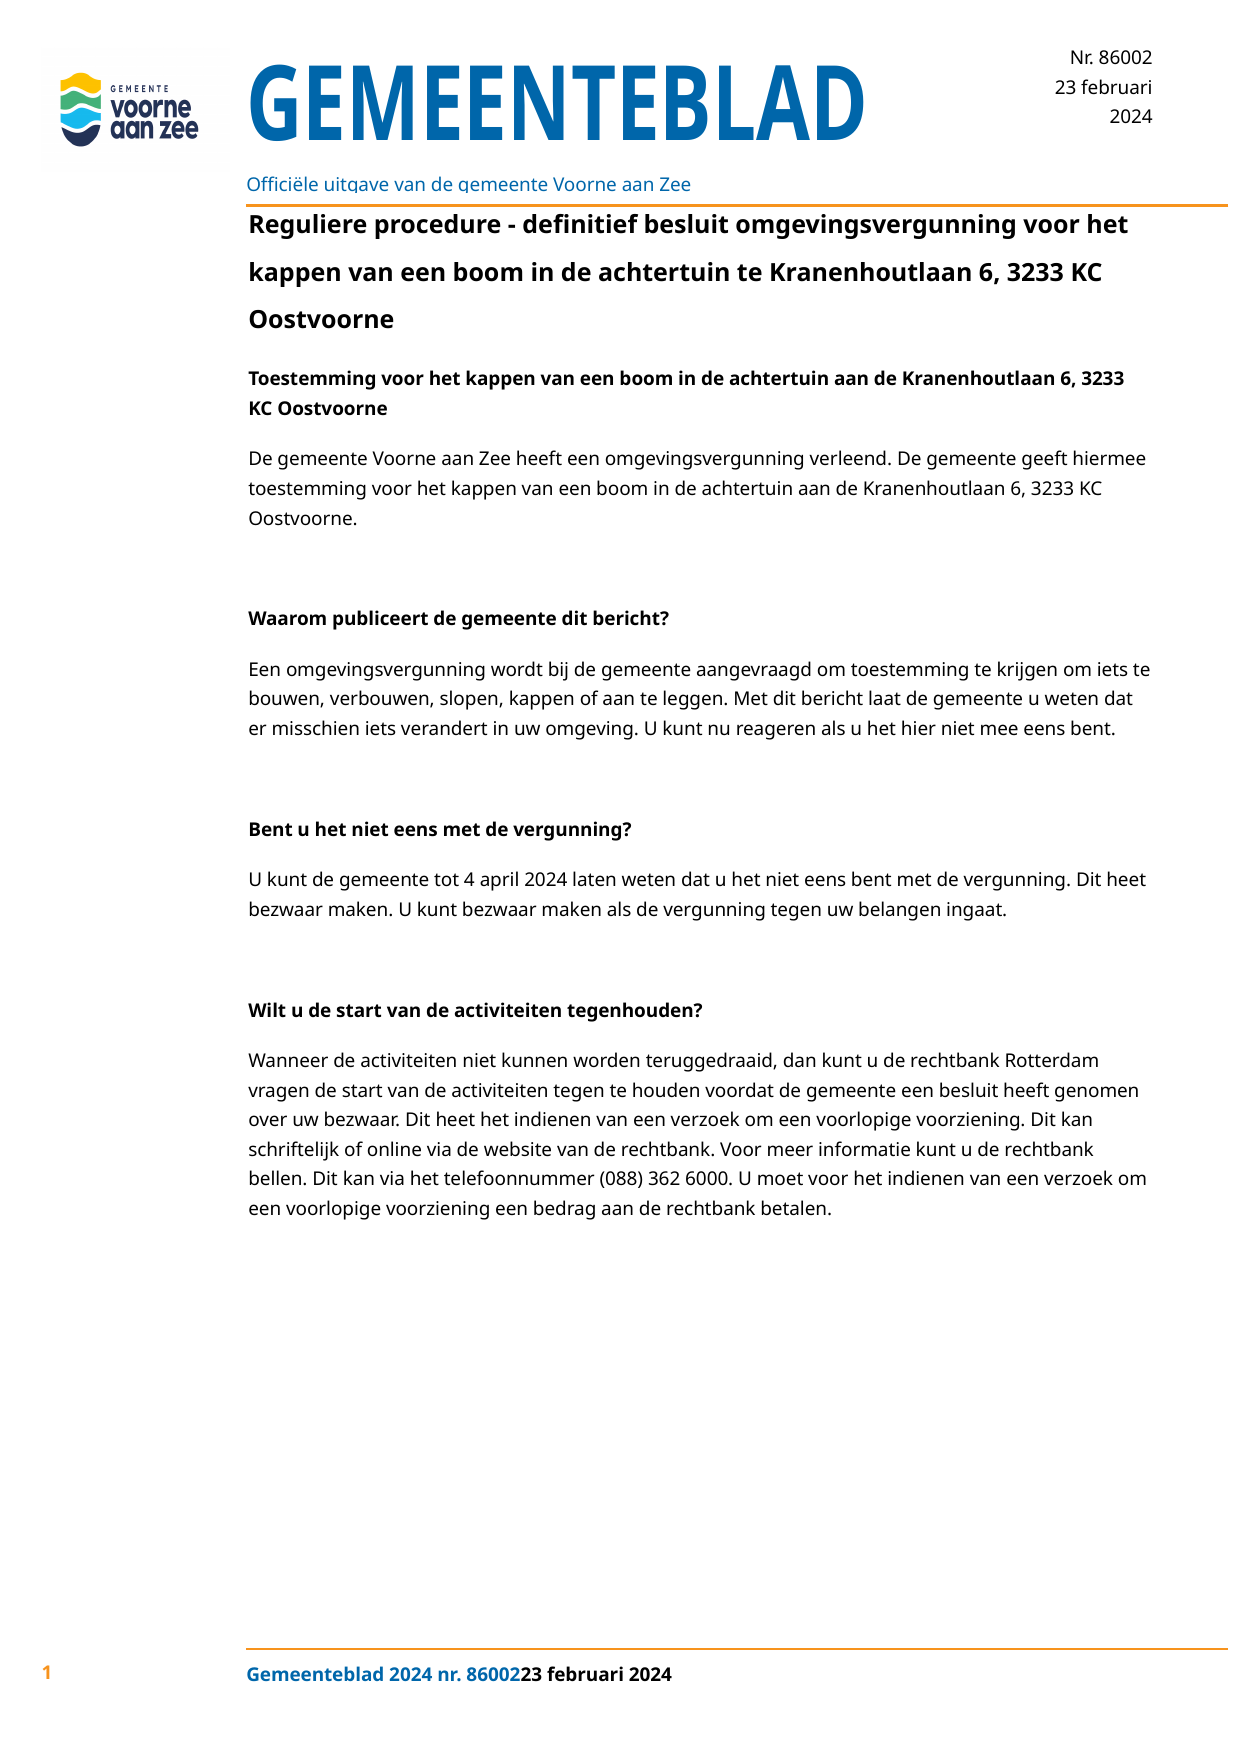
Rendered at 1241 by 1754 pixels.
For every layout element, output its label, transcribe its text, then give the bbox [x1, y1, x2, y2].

text De gemeente Voorne aan Zee heeft een omgevingsvergunning verleend. De gemeente geeft hiermee toestemming voor het kappen van een boom in de achtertuin aan de Kranenhoutlaan 6, 3233 KC Oostvoorne. [248, 446, 1152, 530]
text Wilt u de start van de activiteiten tegenhouden? [248, 997, 1152, 1022]
picture [41, 47, 231, 172]
text Bent u het niet eens met de vergunning? [248, 816, 1152, 842]
text Waarom publiceert de gemeente dit bericht? [248, 606, 1152, 631]
text Wanneer de activiteiten niet kunnen worden teruggedraaid, dan kunt u de rechtbank Rotterdam vragen de start van de activiteiten tegen te houden voordat de gemeente een besluit heeft genomen over uw bezwaar. Dit heet het indienen van een verzoek om een voorlopige voorziening. Dit kan schriftelijk of online via de website van de rechtbank. Voor meer informatie kunt u de rechtbank bellen. Dit kan via het telefoonnummer (088) 362 6000. U moet voor het indienen van een verzoek om een voorlopige voorziening een bedrag aan de rechtbank betalen. [248, 1047, 1152, 1221]
text Reguliere procedure - definitief besluit omgevingsvergunning voor het kappen van een boom in de achtertuin te Kranenhoutlaan 6, 3233 KC Oostvoorne [248, 207, 1152, 336]
text U kunt de gemeente tot 4 april 2024 laten weten dat u het niet eens bent met de vergunning. Dit heet bezwaar maken. U kunt bezwaar maken als de vergunning tegen uw belangen ingaat. [248, 866, 1152, 922]
text Een omgevingsvergunning wordt bij de gemeente aangevraagd om toestemming te krijgen om iets te bouwen, verbouwen, slopen, kappen of aan te leggen. Met dit bericht laat de gemeente u weten dat er misschien iets verandert in uw omgeving. U kunt nu reageren als u het hier niet mee eens bent. [248, 656, 1152, 741]
text Toestemming voor het kappen van een boom in de achtertuin aan de Kranenhoutlaan 6, 3233 KC Oostvoorne [248, 366, 1152, 421]
